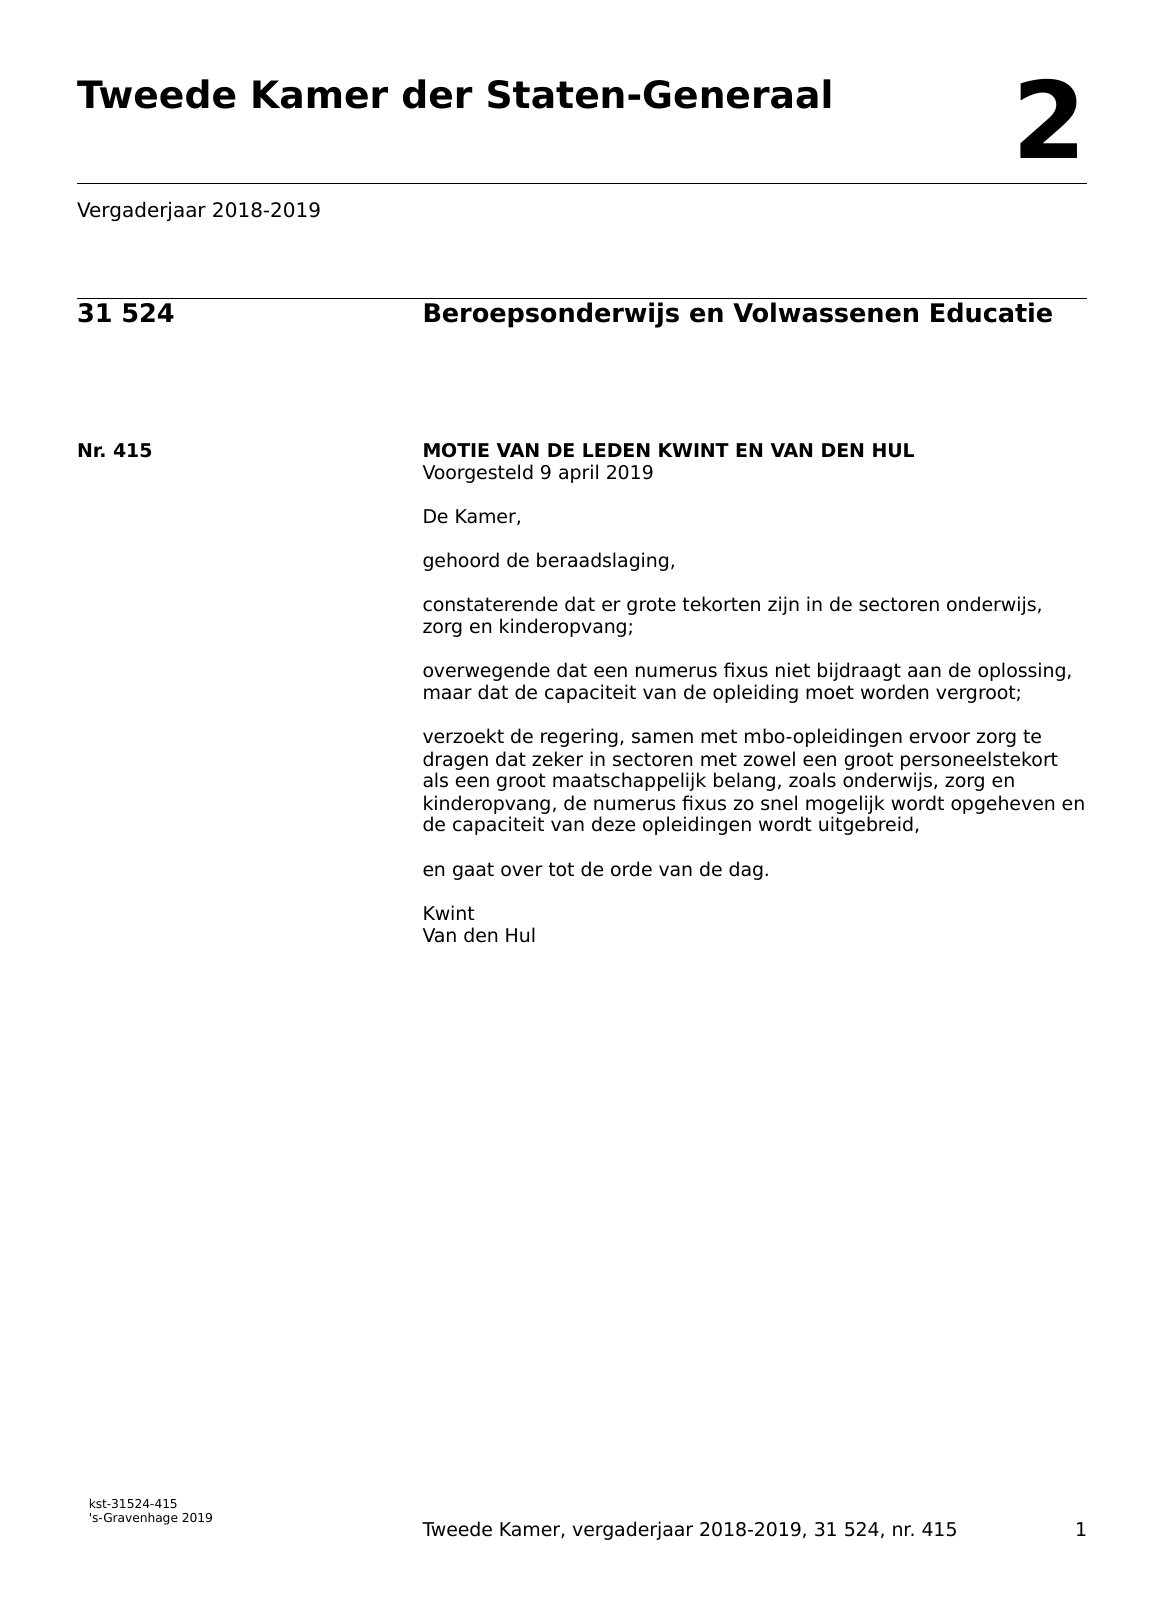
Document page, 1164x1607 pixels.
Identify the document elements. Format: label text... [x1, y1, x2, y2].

table_header Tweede Kamer der Staten-Generaal [77, 59, 886, 183]
subtitle Nr. 415 MOTIE VAN DE LEDEN KWINT EN VAN DEN HUL [77, 440, 1087, 462]
text constaterende dat er grote tekorten zijn in de sectoren onderwijs, zorg en kinderopvang; [422, 594, 1087, 638]
table_cell Vergaderjaar 2018-2019 [77, 184, 1087, 298]
text De Kamer, [422, 506, 1087, 528]
text Voorgesteld 9 april 2019 [422, 462, 1087, 484]
text 's-Gravenhage 2019 [88, 1511, 323, 1525]
text Kwint [422, 903, 1087, 925]
text Van den Hul [422, 925, 1087, 947]
subtitle 31 524 Beroepsonderwijs en Volwassenen Educatie [77, 299, 1087, 329]
text kst-31524-415 [88, 1497, 323, 1511]
text verzoekt de regering, samen met mbo-opleidingen ervoor zorg te dragen dat zeker in sectoren met zowel een groot personeelstekort als een groot maatschappelijk belang, zoals onderwijs, zorg en kinderopvang, de numerus fixus zo snel mogelijk wordt opgeheven en de capaciteit van deze opleidingen wordt uitgebreid, [422, 726, 1087, 836]
text gehoord de beraadslaging, [422, 550, 1087, 572]
text en gaat over tot de orde van de dag. [422, 858, 1087, 881]
text overwegende dat een numerus fixus niet bijdraagt aan de oplossing, maar dat de capaciteit van de opleiding moet worden vergroot; [422, 660, 1087, 704]
table_header 2 [886, 59, 1087, 183]
